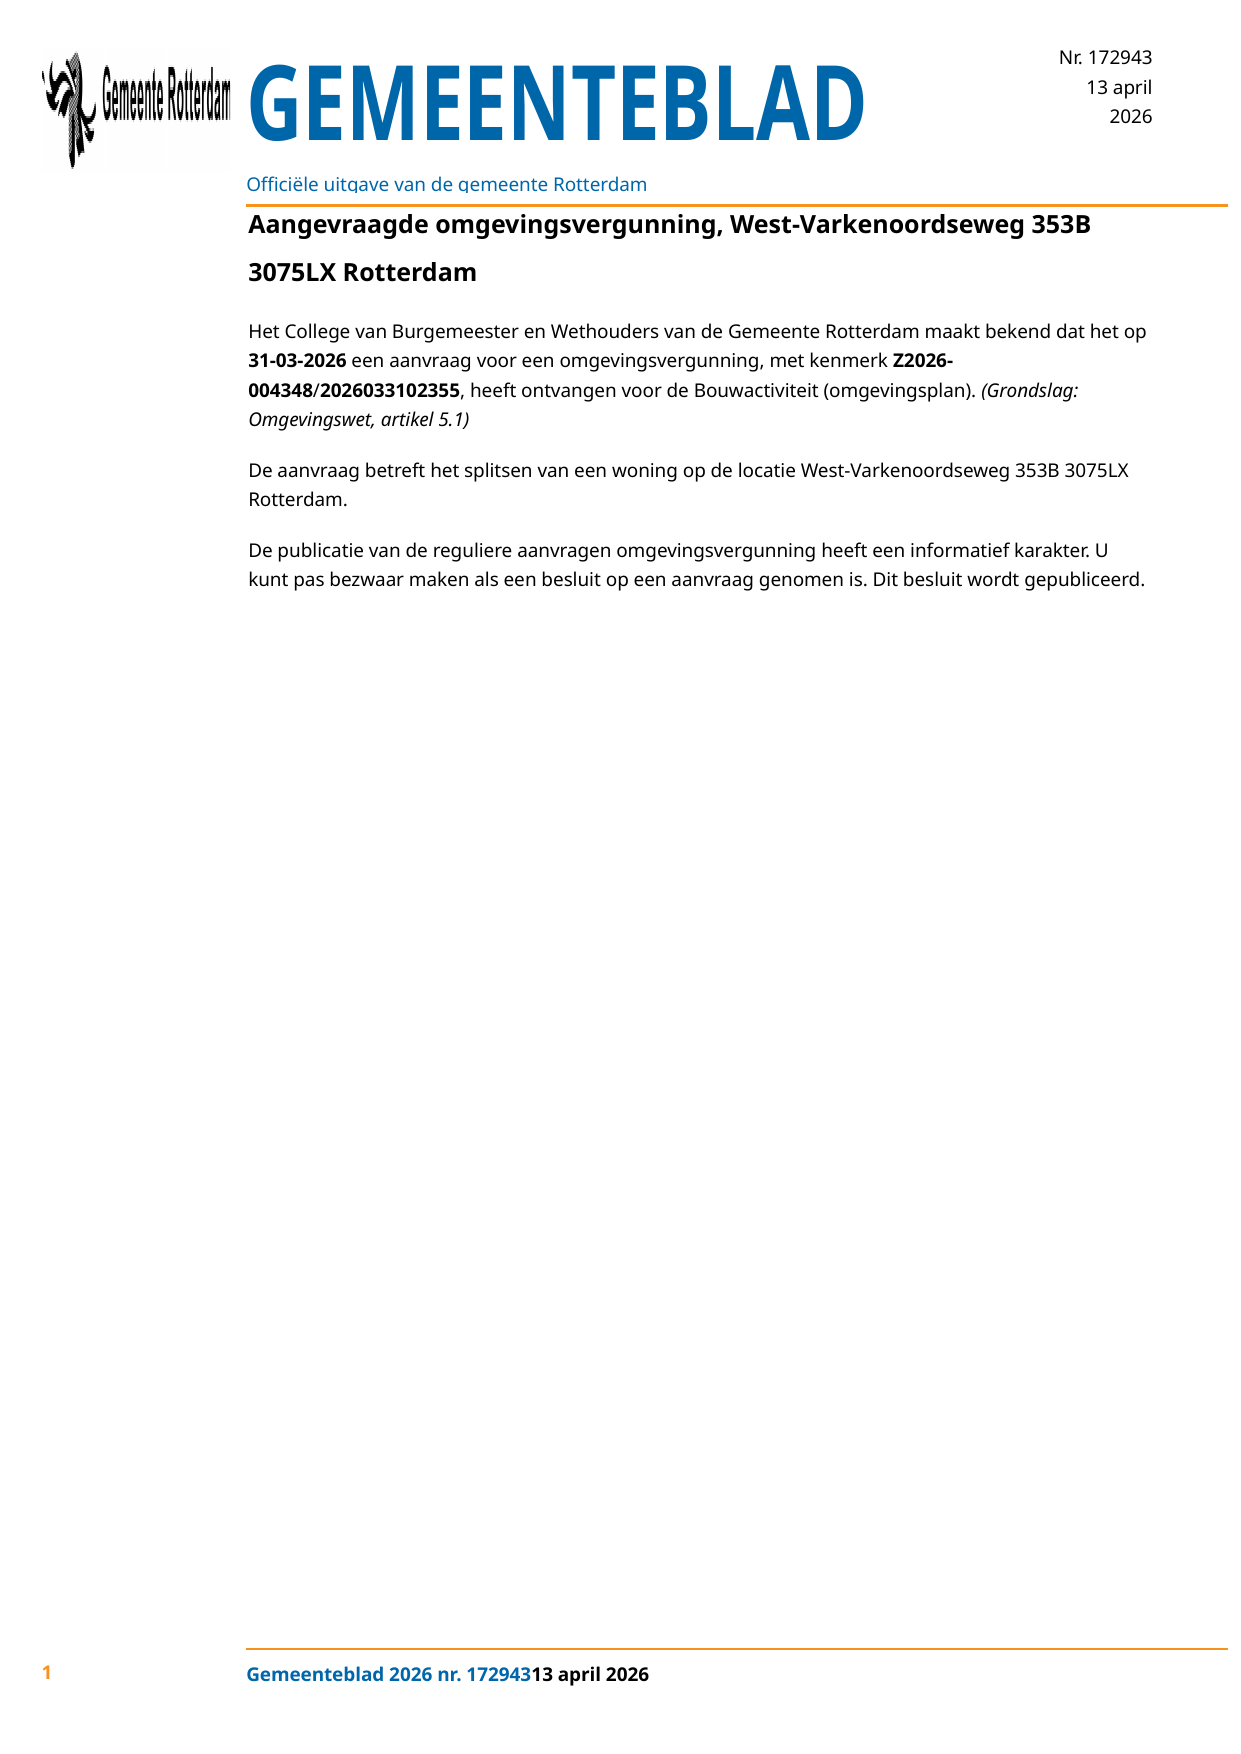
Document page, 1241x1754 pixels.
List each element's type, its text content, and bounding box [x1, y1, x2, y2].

text De publicatie van de reguliere aanvragen omgevingsvergunning heeft een informatief karakter. U kunt pas bezwaar maken als een besluit op een aanvraag genomen is. Dit besluit wordt gepubliceerd. [248, 537, 1152, 592]
picture [41, 47, 231, 172]
text Aangevraagde omgevingsvergunning, West-Varkenoordseweg 353B 3075LX Rotterdam [248, 207, 1152, 288]
text Het College van Burgemeester en Wethouders van de Gemeente Rotterdam maakt bekend dat het op 31-03-2026 een aanvraag voor een omgevingsvergunning, met kenmerk Z2026-004348/2026033102355, heeft ontvangen voor de Bouwactiviteit (omgevingsplan). (Grondslag: Omgevingswet, artikel 5.1) [248, 318, 1152, 432]
text De aanvraag betreft het splitsen van een woning op de locatie West-Varkenoordseweg 353B 3075LX Rotterdam. [248, 457, 1152, 512]
